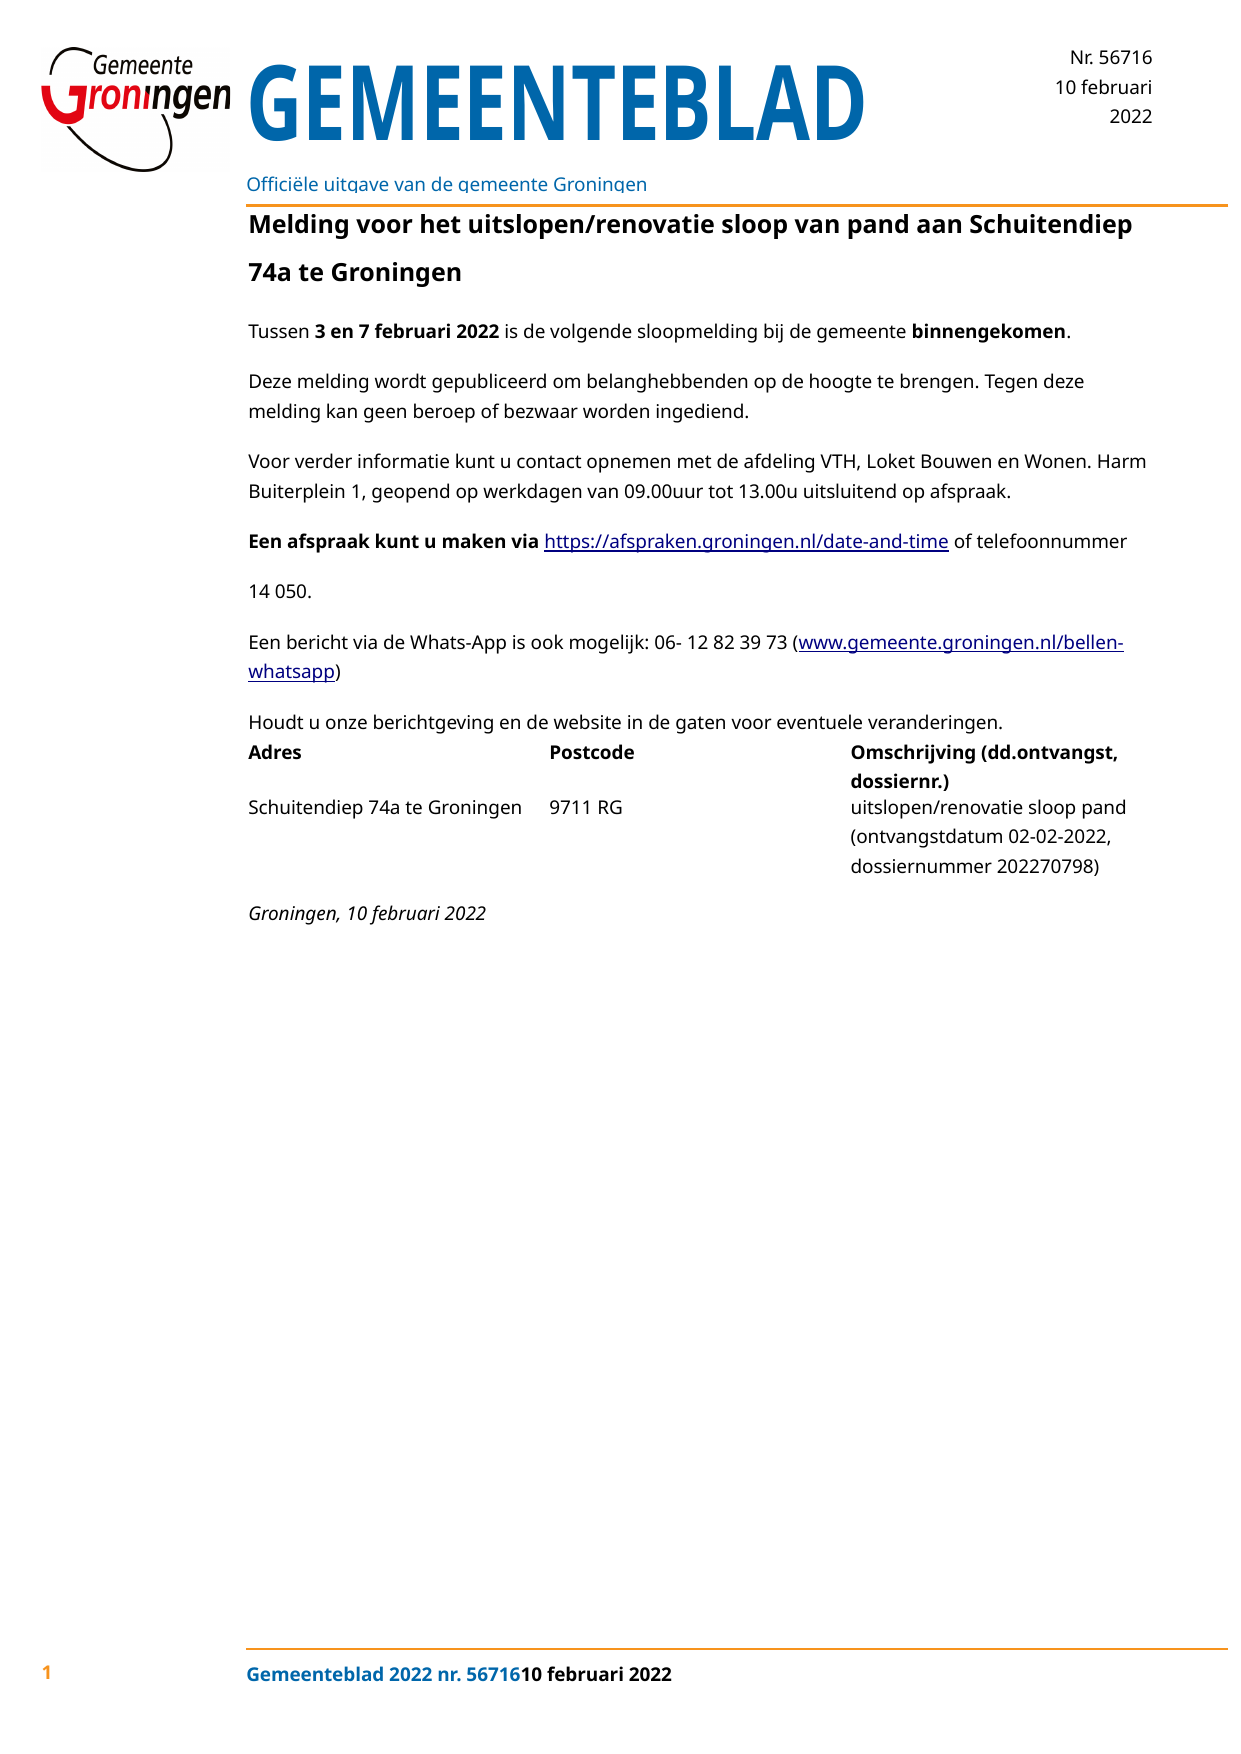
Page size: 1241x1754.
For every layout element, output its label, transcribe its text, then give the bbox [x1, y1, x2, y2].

text Deze melding wordt gepubliceerd om belanghebbenden op de hoogte te brengen. Tegen deze melding kan geen beroep of bezwaar worden ingediend. [248, 368, 1152, 424]
table_cell 9711 RG [549, 794, 850, 879]
text Een afspraak kunt u maken via https://afspraken.groningen.nl/date-and-time of telefoonnummer [248, 528, 1152, 554]
table_cell Schuitendiep 74a te Groningen [248, 794, 549, 879]
table_cell uitslopen/renovatie sloop pand (ontvangstdatum 02-02-2022, dossiernummer 202270798) [850, 794, 1152, 879]
table_header Omschrijving (dd.ontvangst, dossiernr.) [850, 739, 1152, 794]
text Houdt u onze berichtgeving en de website in de gaten voor eventuele veranderingen. [248, 709, 1152, 735]
text Een bericht via de Whats-App is ook mogelijk: 06- 12 82 39 73 (www.gemeente.groningen.nl/bellen-whatsapp) [248, 629, 1152, 684]
text Voor verder informatie kunt u contact opnemen met de afdeling VTH, Loket Bouwen en Wonen. Harm Buiterplein 1, geopend op werkdagen van 09.00uur tot 13.00u uitsluitend op afspraak. [248, 448, 1152, 504]
text 14 050. [248, 579, 1152, 604]
text Tussen 3 en 7 februari 2022 is de volgende sloopmelding bij de gemeente binnengekomen. [248, 318, 1152, 344]
text Groningen, 10 februari 2022 [248, 901, 1152, 926]
table_header Postcode [549, 739, 850, 794]
picture [41, 47, 231, 172]
text Melding voor het uitslopen/renovatie sloop van pand aan Schuitendiep 74a te Groningen [248, 207, 1152, 288]
table_header Adres [248, 739, 549, 794]
